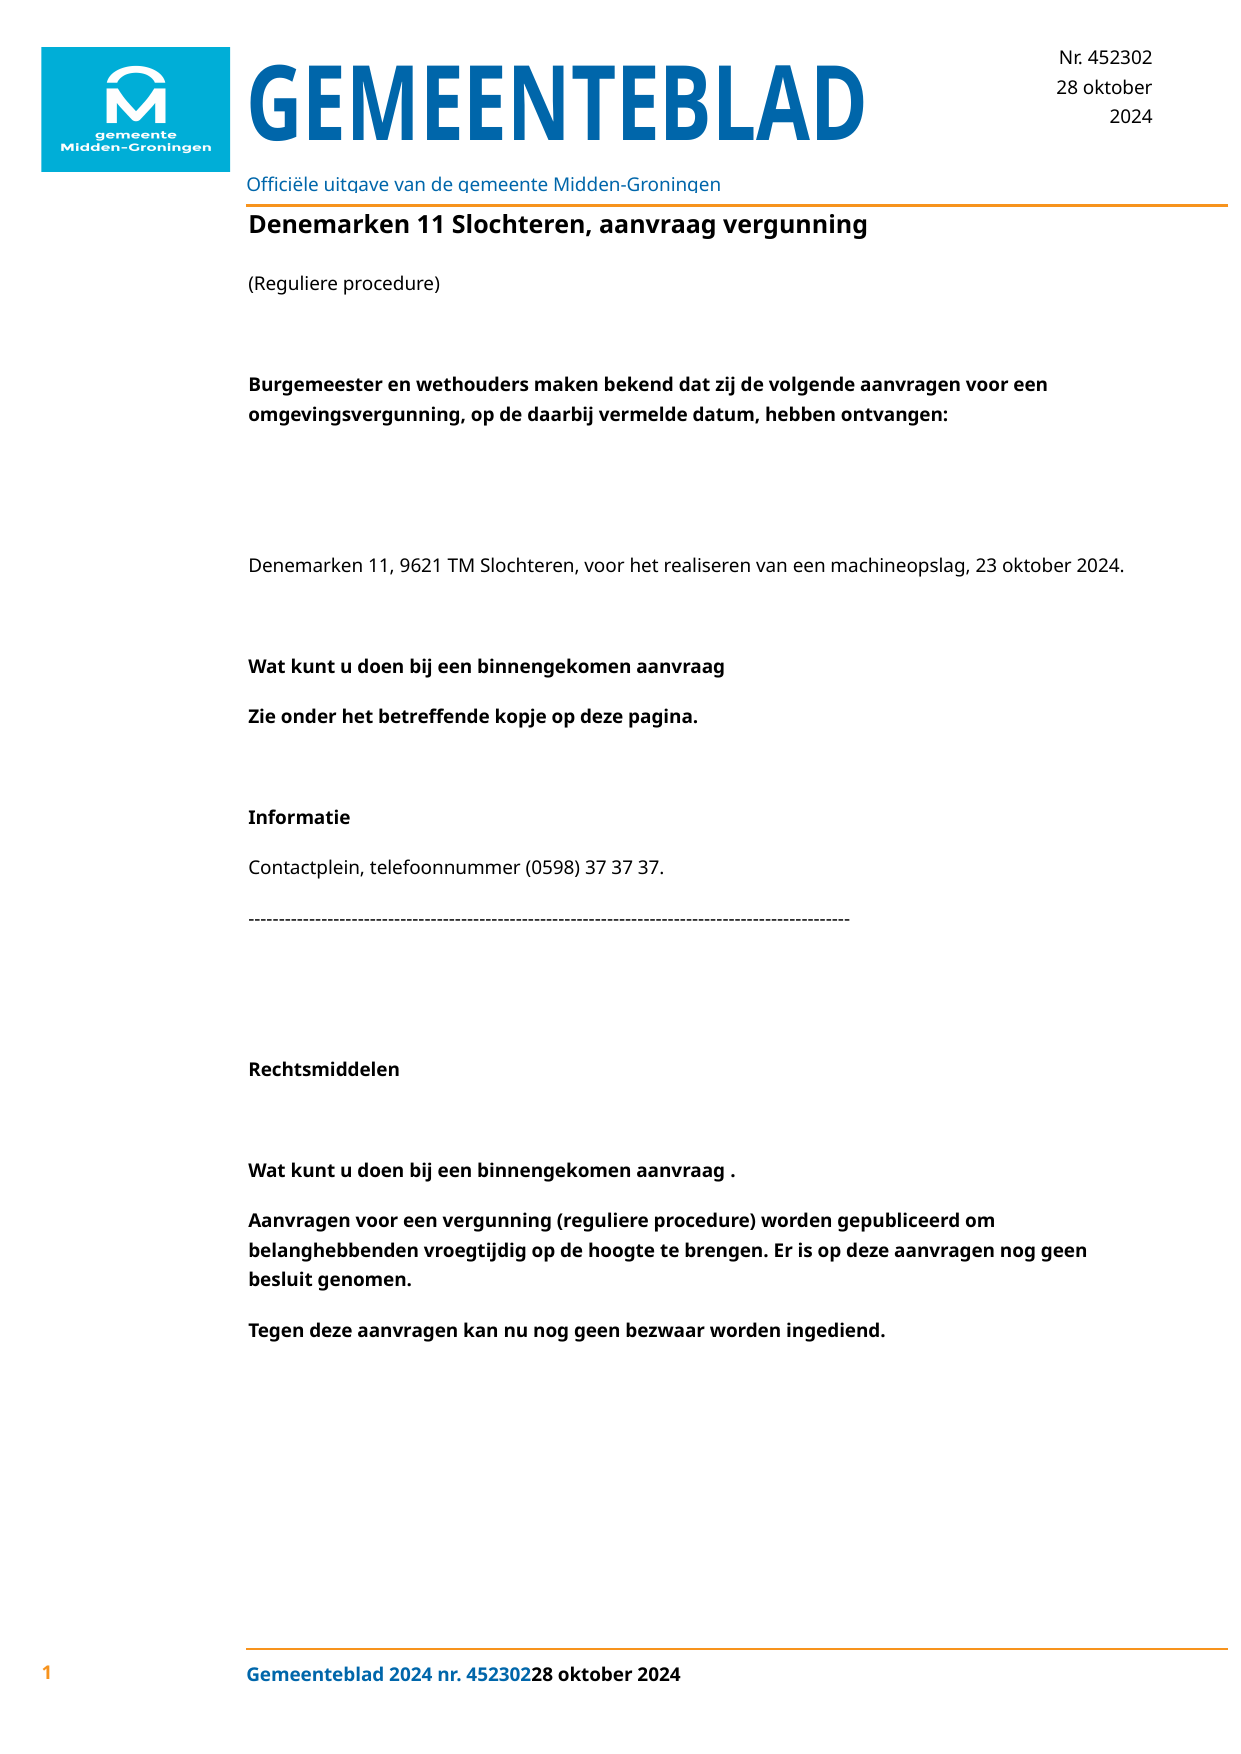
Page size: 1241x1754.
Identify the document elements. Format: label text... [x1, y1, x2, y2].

text Burgemeester en wethouders maken bekend dat zij de volgende aanvragen voor een omgevingsvergunning, op de daarbij vermelde datum, hebben ontvangen: [248, 371, 1152, 426]
text Informatie [248, 804, 1152, 830]
picture [108, 66, 164, 82]
text Zie onder het betreffende kopje op deze pagina. [248, 703, 1152, 729]
text Wat kunt u doen bij een binnengekomen aanvraag . [248, 1157, 1152, 1183]
text --------------------------------------------------------------------------------------------------- [248, 905, 1152, 931]
text Denemarken 11 Slochteren, aanvraag vergunning [248, 207, 1152, 241]
picture [184, 146, 190, 153]
text Denemarken 11, 9621 TM Slochteren, voor het realiseren van een machineopslag, 23 oktober 2024. [248, 552, 1152, 578]
text Contactplein, telefoonnummer (0598) 37 37 37. [248, 854, 1152, 880]
text Tegen deze aanvragen kan nu nog geen bezwaar worden ingediend. [248, 1317, 1152, 1343]
text Aanvragen voor een vergunning (reguliere procedure) worden gepubliceerd om belanghebbenden vroegtijdig op de hoogte te brengen. Er is op deze aanvragen nog geen besluit genomen. [248, 1207, 1152, 1292]
text Rechtsmiddelen [248, 1056, 1152, 1082]
text (Reguliere procedure) [248, 270, 1152, 296]
picture [107, 89, 165, 122]
text Wat kunt u doen bij een binnengekomen aanvraag [248, 653, 1152, 678]
